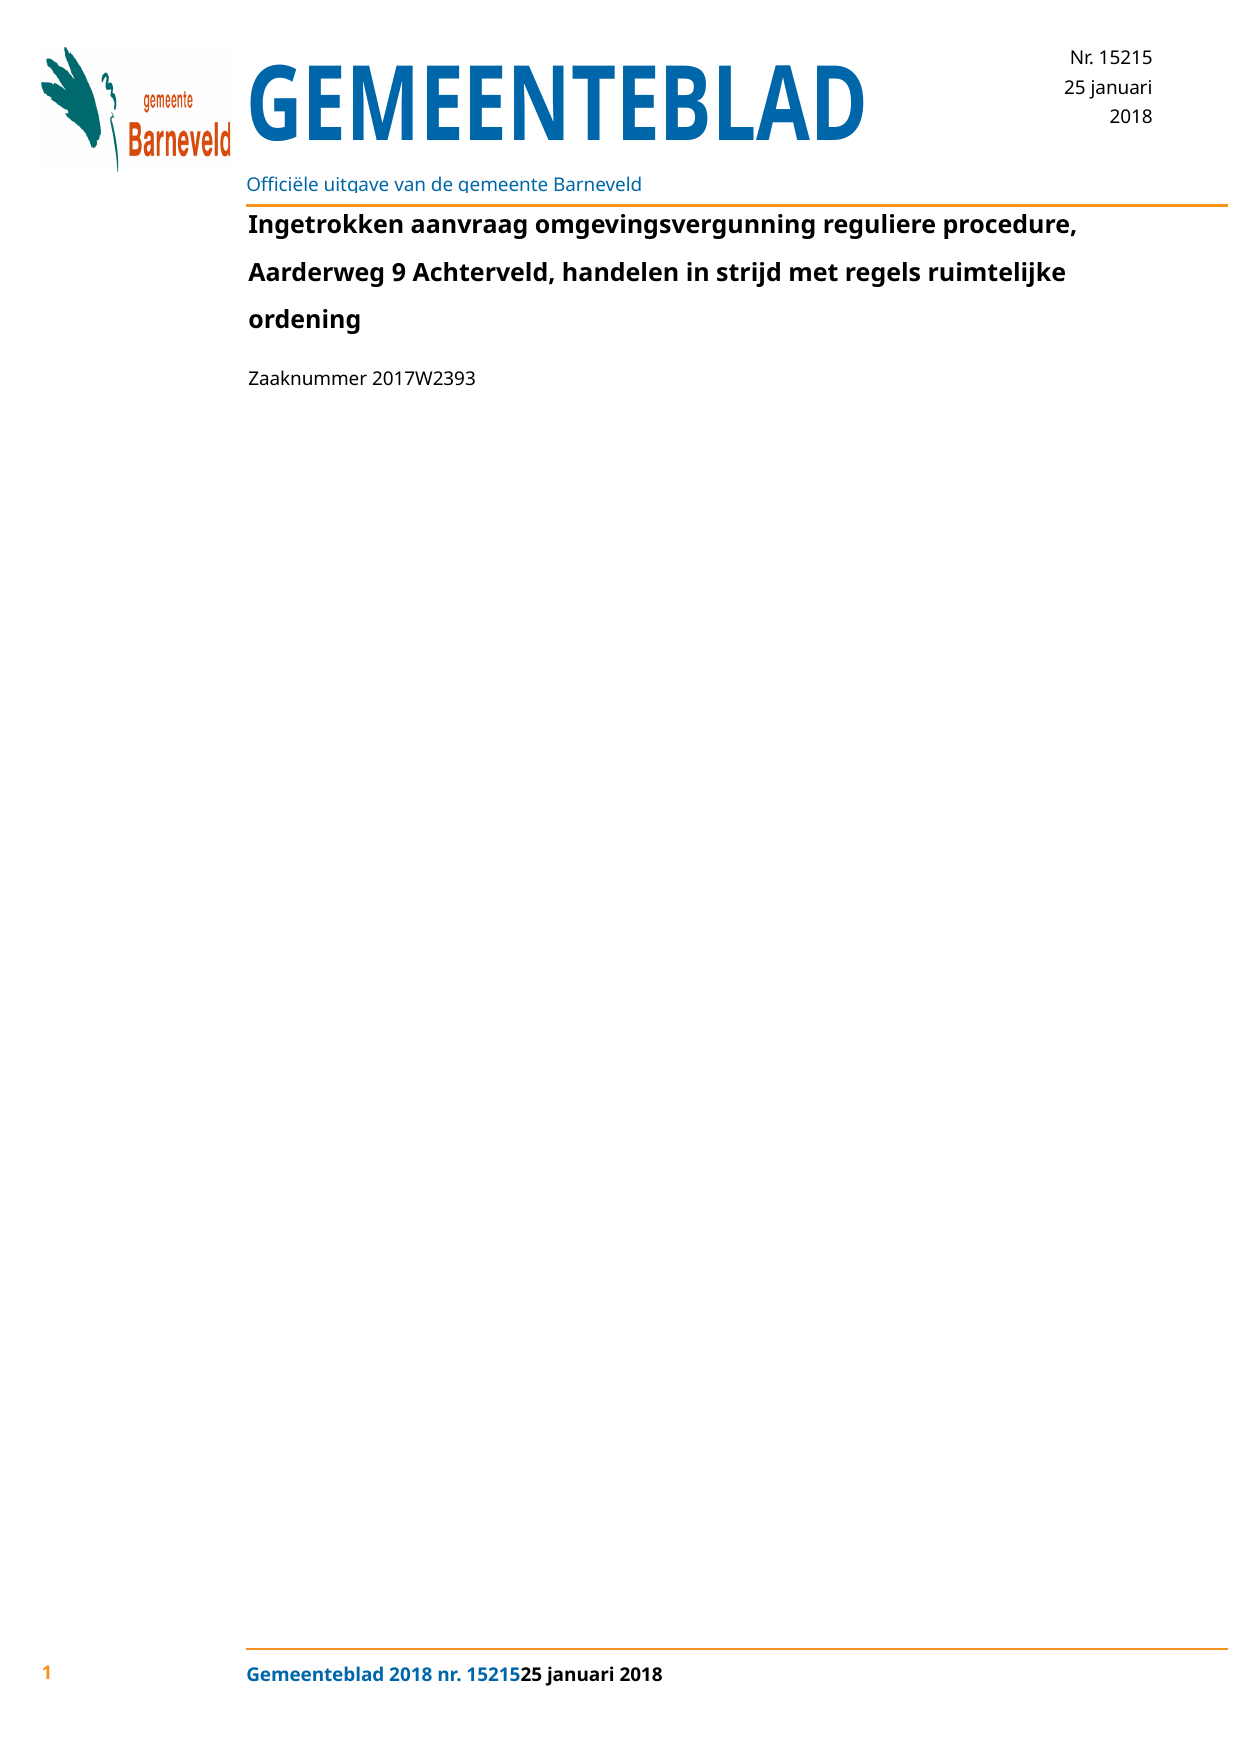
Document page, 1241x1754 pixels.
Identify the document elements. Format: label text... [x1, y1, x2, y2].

picture [41, 47, 231, 172]
text Zaaknummer 2017W2393 [248, 366, 1152, 391]
text Ingetrokken aanvraag omgevingsvergunning reguliere procedure, Aarderweg 9 Achterveld, handelen in strijd met regels ruimtelijke ordening [248, 207, 1152, 336]
